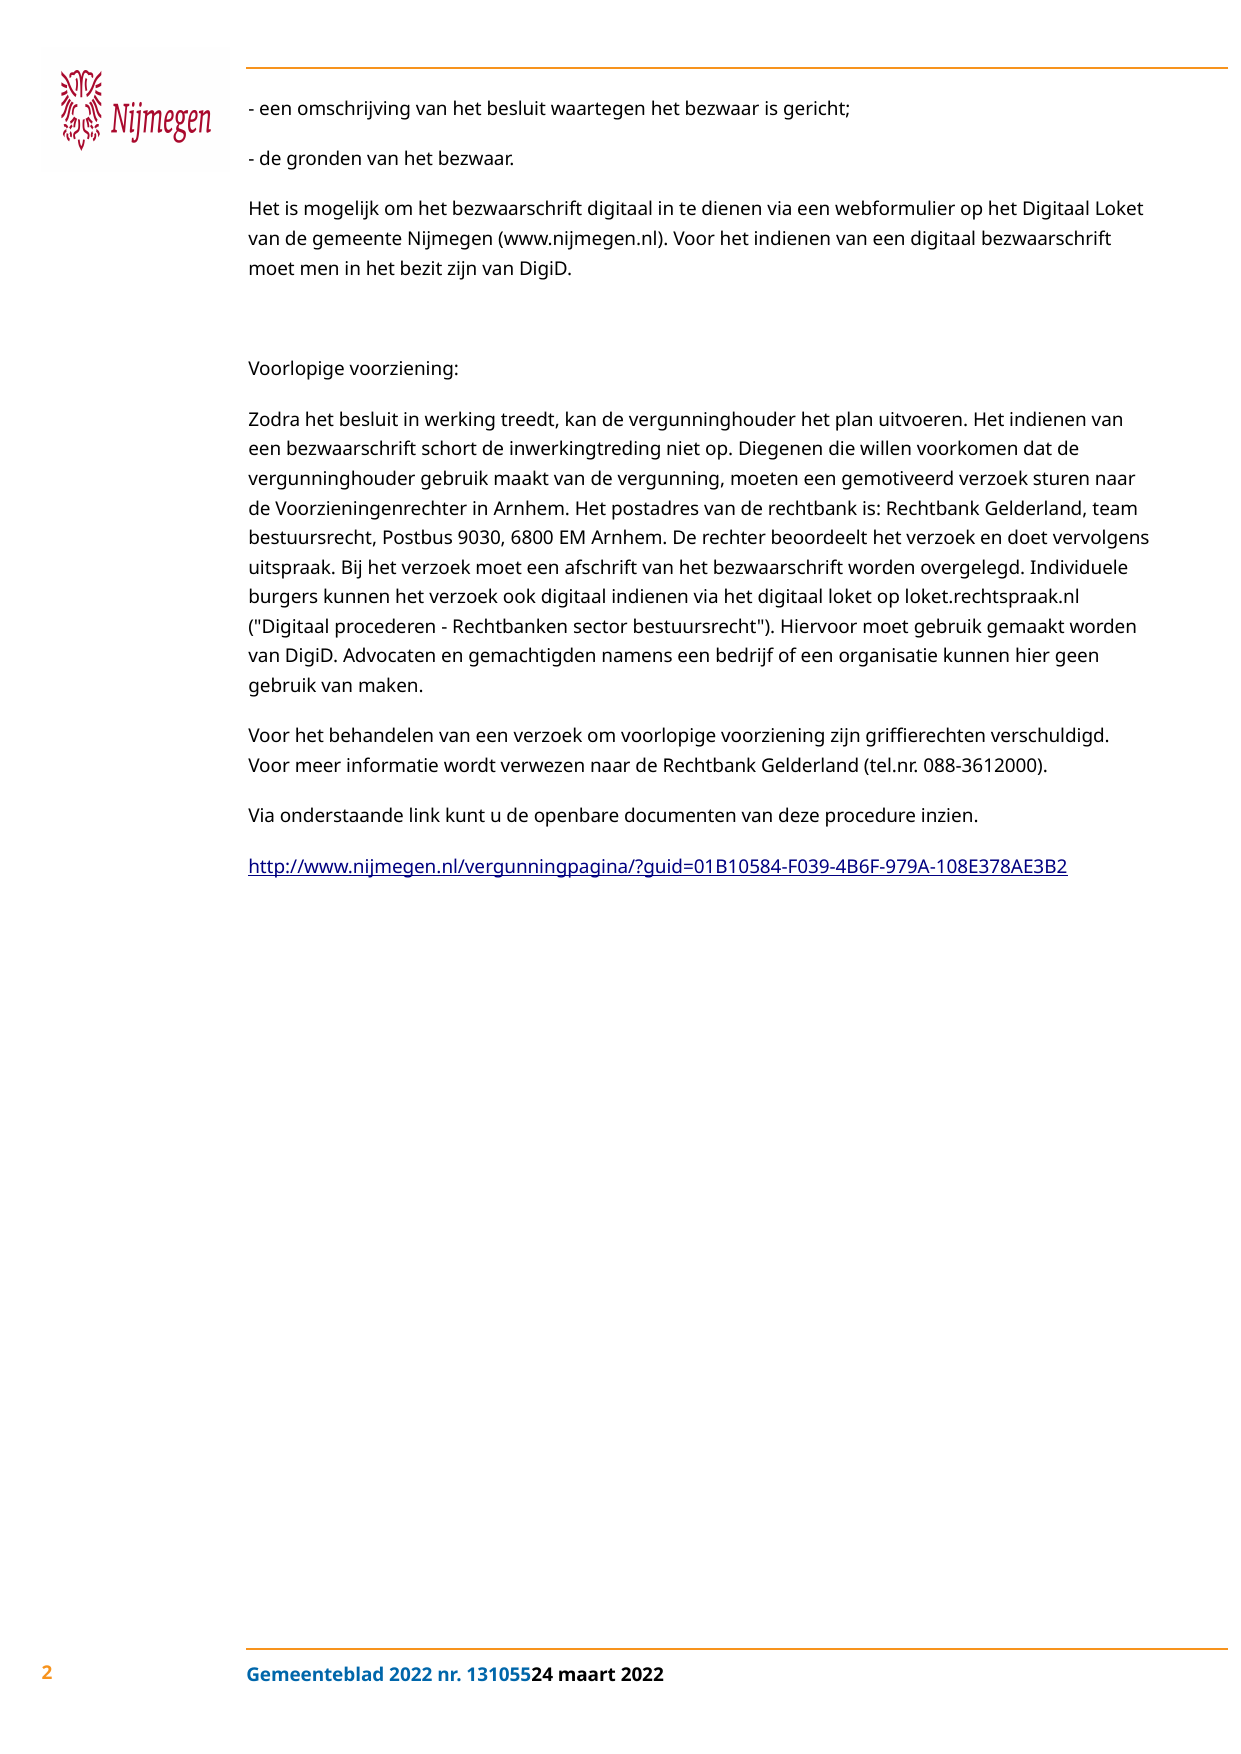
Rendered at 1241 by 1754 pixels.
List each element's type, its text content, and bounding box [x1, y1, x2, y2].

text Zodra het besluit in werking treedt, kan de vergunninghouder het plan uitvoeren. Het indienen van een bezwaarschrift schort de inwerkingtreding niet op. Diegenen die willen voorkomen dat de vergunninghouder gebruik maakt van de vergunning, moeten een gemotiveerd verzoek sturen naar de Voorzieningenrechter in Arnhem. Het postadres van de rechtbank is: Rechtbank Gelderland, team bestuursrecht, Postbus 9030, 6800 EM Arnhem. De rechter beoordeelt het verzoek en doet vervolgens uitspraak. Bij het verzoek moet een afschrift van het bezwaarschrift worden overgelegd. Individuele burgers kunnen het verzoek ook digitaal indienen via het digitaal loket op loket.rechtspraak.nl ("Digitaal procederen - Rechtbanken sector bestuursrecht"). Hiervoor moet gebruik gemaakt worden van DigiD. Advocaten en gemachtigden namens een bedrijf of een organisatie kunnen hier geen gebruik van maken. [248, 406, 1152, 698]
picture [41, 47, 231, 172]
text - de gronden van het bezwaar. [248, 145, 1152, 171]
text Voorlopige voorziening: [248, 356, 1152, 381]
text Via onderstaande link kunt u de openbare documenten van deze procedure inzien. [248, 803, 1152, 828]
text Voor het behandelen van een verzoek om voorlopige voorziening zijn griffierechten verschuldigd. Voor meer informatie wordt verwezen naar de Rechtbank Gelderland (tel.nr. 088-3612000). [248, 723, 1152, 778]
text - een omschrijving van het besluit waartegen het bezwaar is gericht; [248, 95, 1152, 121]
text http://www.nijmegen.nl/vergunningpagina/?guid=01B10584-F039-4B6F-979A-108E378AE3B2 [248, 853, 1152, 879]
text Het is mogelijk om het bezwaarschrift digitaal in te dienen via een webformulier op het Digitaal Loket van de gemeente Nijmegen (www.nijmegen.nl). Voor het indienen van een digitaal bezwaarschrift moet men in het bezit zijn van DigiD. [248, 196, 1152, 281]
